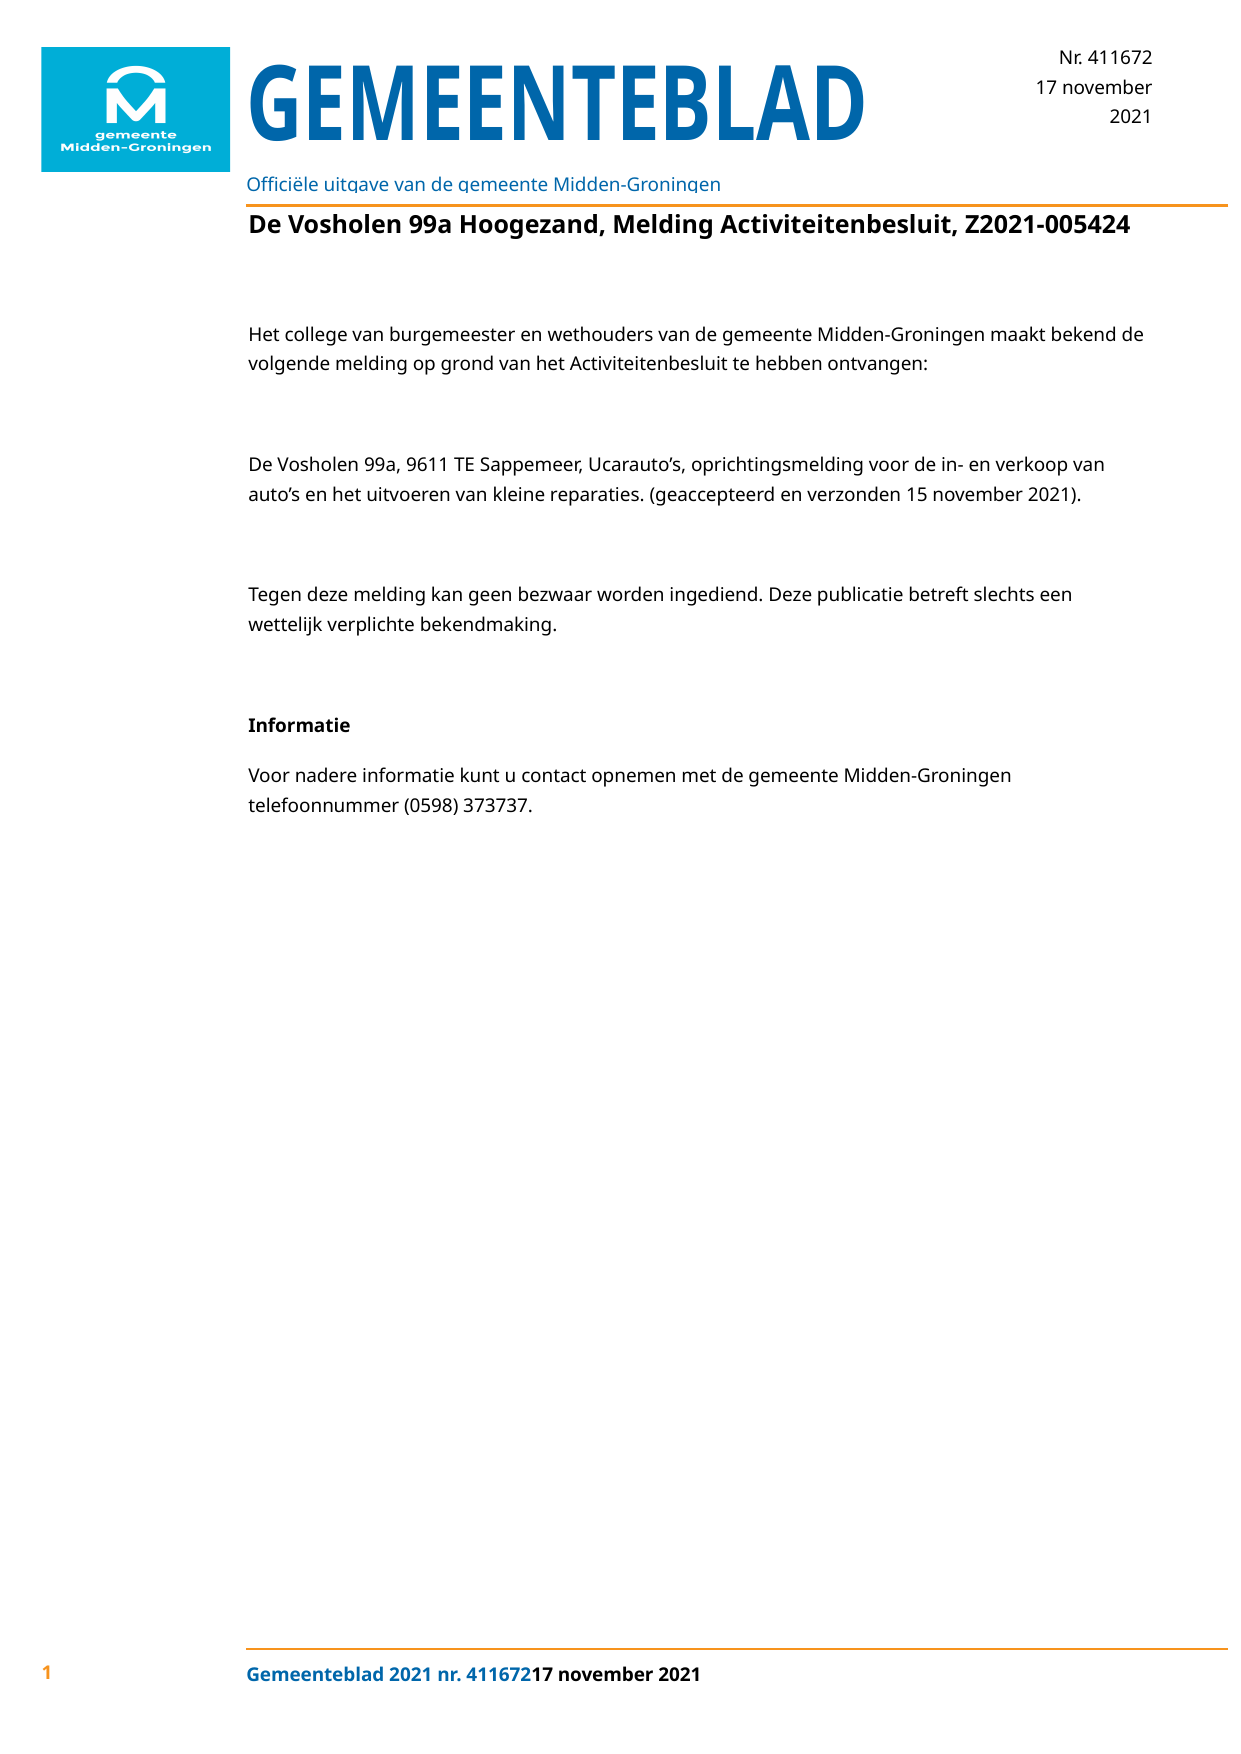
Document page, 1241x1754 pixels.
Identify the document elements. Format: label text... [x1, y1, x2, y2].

text Tegen deze melding kan geen bezwaar worden ingediend. Deze publicatie betreft slechts een wettelijk verplichte bekendmaking. [248, 582, 1152, 637]
picture [184, 146, 190, 153]
text De Vosholen 99a, 9611 TE Sappemeer, Ucarauto’s, oprichtingsmelding voor de in- en verkoop van auto’s en het uitvoeren van kleine reparaties. (geaccepteerd en verzonden 15 november 2021). [248, 451, 1152, 506]
text Informatie [248, 712, 1152, 738]
text Het college van burgemeester en wethouders van de gemeente Midden-Groningen maakt bekend de volgende melding op grond van het Activiteitenbesluit te hebben ontvangen: [248, 321, 1152, 376]
text Voor nadere informatie kunt u contact opnemen met de gemeente Midden-Groningen telefoonnummer (0598) 373737. [248, 762, 1152, 818]
picture [108, 66, 164, 82]
picture [107, 89, 165, 122]
text De Vosholen 99a Hoogezand, Melding Activiteitenbesluit, Z2021-005424 [248, 207, 1152, 241]
